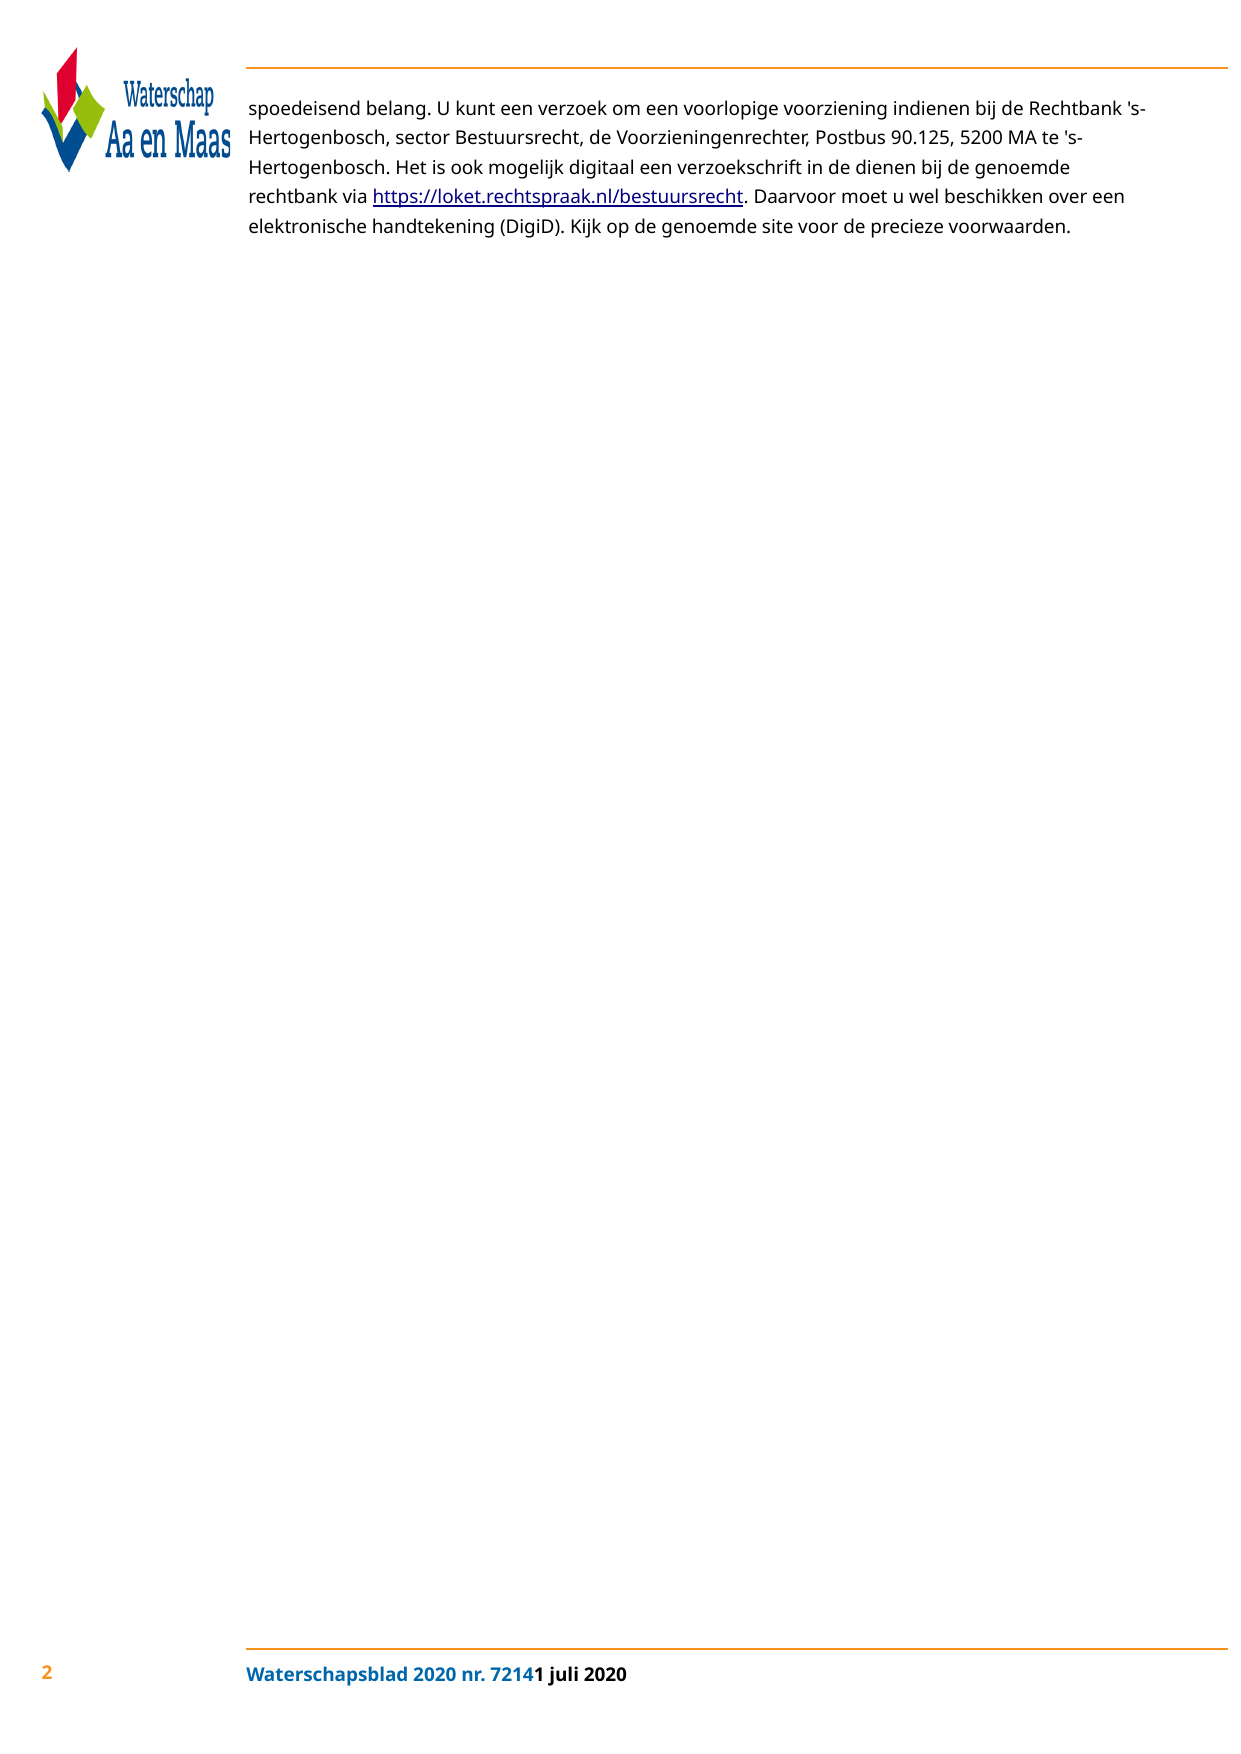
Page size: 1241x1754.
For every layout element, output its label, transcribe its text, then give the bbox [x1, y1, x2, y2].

text spoedeisend belang. U kunt een verzoek om een voorlopige voorziening indienen bij de Rechtbank 's-Hertogenbosch, sector Bestuursrecht, de Voorzieningenrechter, Postbus 90.125, 5200 MA te 's-Hertogenbosch. Het is ook mogelijk digitaal een verzoekschrift in de dienen bij de genoemde rechtbank via https://loket.rechtspraak.nl/bestuursrecht. Daarvoor moet u wel beschikken over een elektronische handtekening (DigiD). Kijk op de genoemde site voor de precieze voorwaarden. [248, 95, 1152, 239]
picture [41, 47, 231, 172]
